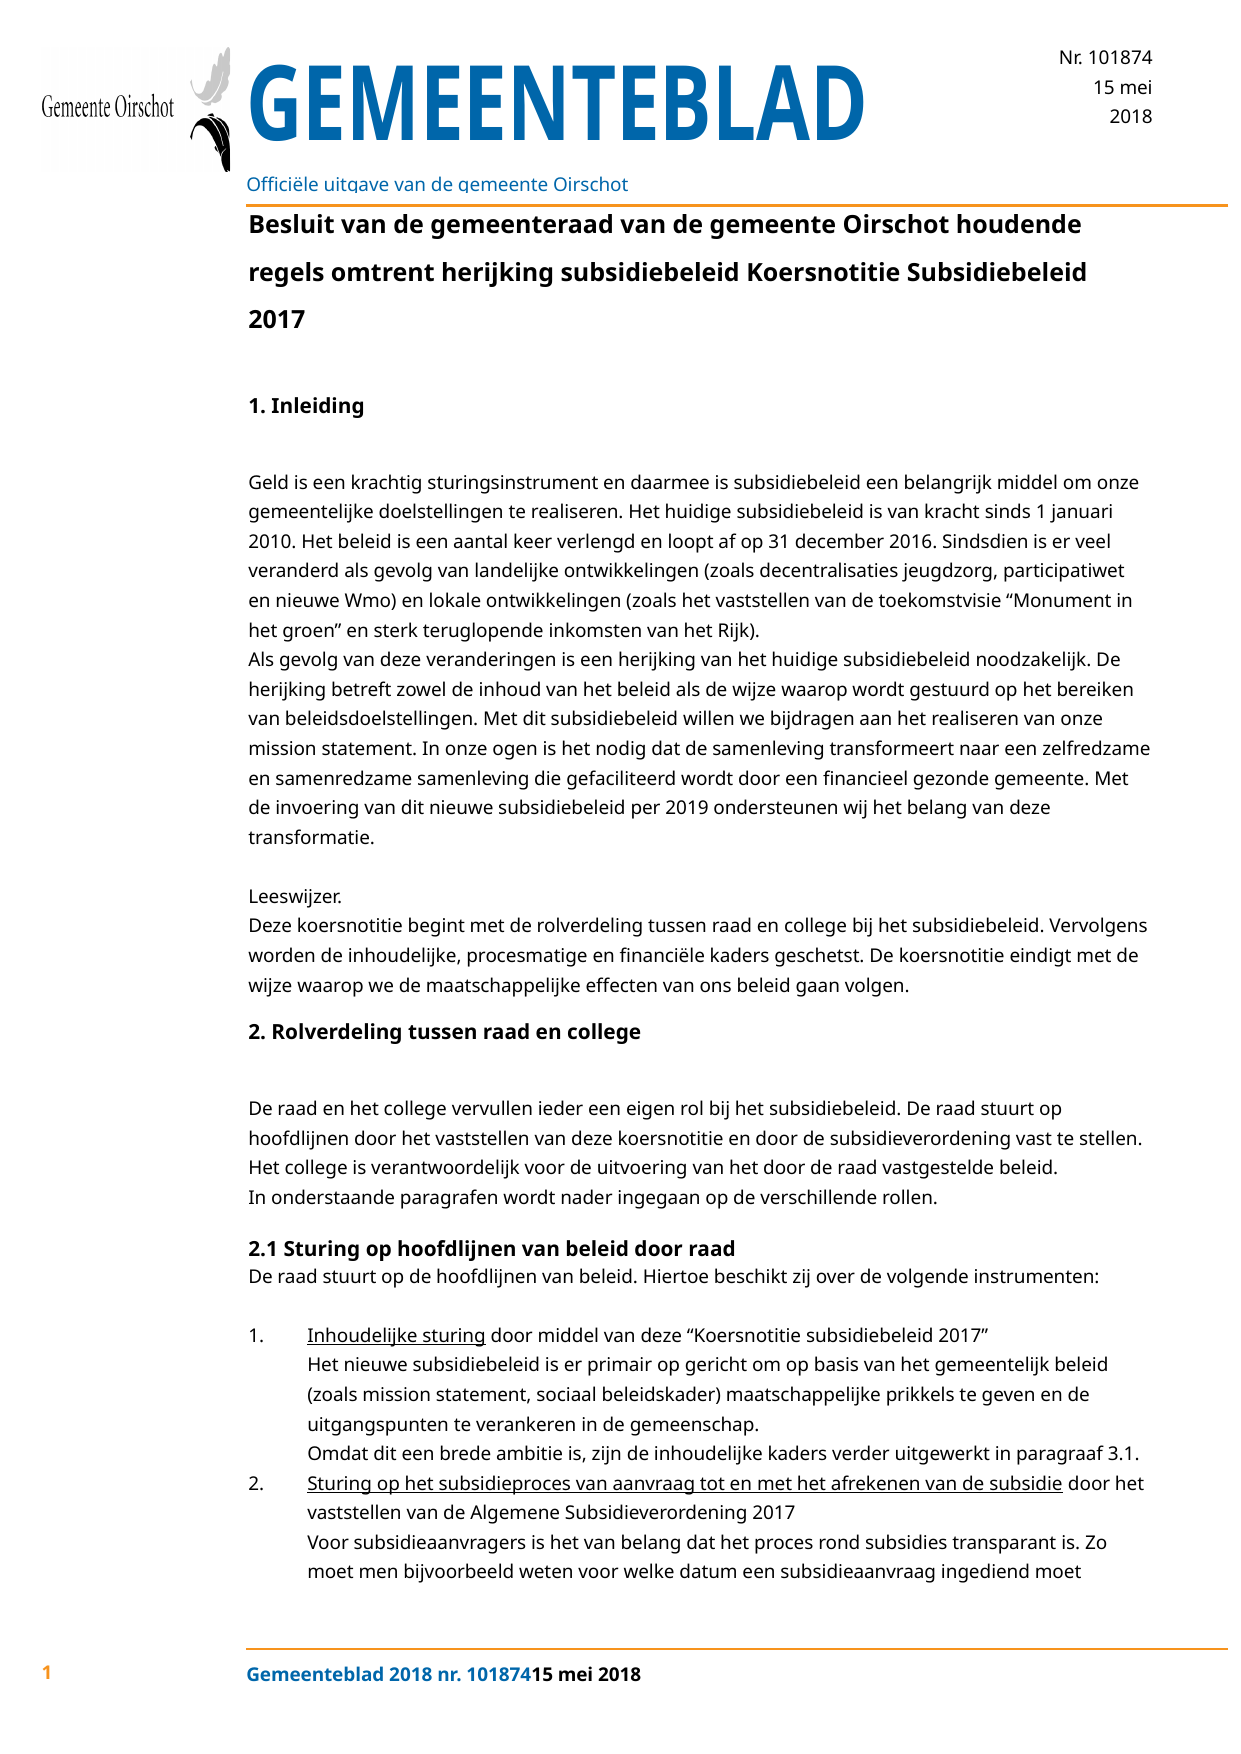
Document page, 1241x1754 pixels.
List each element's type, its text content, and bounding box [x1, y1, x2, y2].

text In onderstaande paragrafen wordt nader ingegaan op de verschillende rollen. [248, 1184, 1152, 1210]
text 1. Inleiding [248, 391, 1152, 420]
text Geld is een krachtig sturingsinstrument en daarmee is subsidiebeleid een belangrijk middel om onze gemeentelijke doelstellingen te realiseren. Het huidige subsidiebeleid is van kracht sinds 1 januari 2010. Het beleid is een aantal keer verlengd en loopt af op 31 december 2016. Sindsdien is er veel veranderd als gevolg van landelijke ontwikkelingen (zoals decentralisaties jeugdzorg, participatiwet en nieuwe Wmo) en lokale ontwikkelingen (zoals het vaststellen van de toekomstvisie “Monument in het groen” en sterk teruglopende inkomsten van het Rijk). [248, 469, 1152, 643]
text Besluit van de gemeenteraad van de gemeente Oirschot houdende regels omtrent herijking subsidiebeleid Koersnotitie Subsidiebeleid 2017 [248, 207, 1152, 336]
text 2.1 Sturing op hoofdlijnen van beleid door raad [248, 1234, 1152, 1263]
text Deze koersnotitie begint met de rolverdeling tussen raad en college bij het subsidiebeleid. Vervolgens worden de inhoudelijke, procesmatige en financiële kaders geschetst. De koersnotitie eindigt met de wijze waarop we de maatschappelijke effecten van ons beleid gaan volgen. [248, 913, 1152, 998]
text De raad stuurt op de hoofdlijnen van beleid. Hiertoe beschikt zij over de volgende instrumenten: [248, 1263, 1152, 1288]
list Sturing op het subsidieproces van aanvraag tot en met het afrekenen van de subsidie door het vaststellen van de Algemene Subsidieverordening 2017 [248, 1470, 1152, 1525]
text 2. Rolverdeling tussen raad en college [248, 1017, 1152, 1046]
list Voor subsidieaanvragers is het van belang dat het proces rond subsidies transparant is. Zo moet men bijvoorbeeld weten voor welke datum een subsidieaanvraag ingediend moet [248, 1529, 1152, 1584]
text Leeswijzer. [248, 883, 1152, 909]
list Inhoudelijke sturing door middel van deze “Koersnotitie subsidiebeleid 2017” [248, 1322, 1152, 1348]
text Als gevolg van deze veranderingen is een herijking van het huidige subsidiebeleid noodzakelijk. De herijking betreft zowel de inhoud van het beleid als de wijze waarop wordt gestuurd op het bereiken van beleidsdoelstellingen. Met dit subsidiebeleid willen we bijdragen aan het realiseren van onze mission statement. In onze ogen is het nodig dat de samenleving transformeert naar een zelfredzame en samenredzame samenleving die gefaciliteerd wordt door een financieel gezonde gemeente. Met de invoering van dit nieuwe subsidiebeleid per 2019 ondersteunen wij het belang van deze transformatie. [248, 646, 1152, 850]
list Het nieuwe subsidiebeleid is er primair op gericht om op basis van het gemeentelijk beleid (zoals mission statement, sociaal beleidskader) maatschappelijke prikkels te geven en de uitgangspunten te verankeren in de gemeenschap. [248, 1352, 1152, 1436]
text De raad en het college vervullen ieder een eigen rol bij het subsidiebeleid. De raad stuurt op hoofdlijnen door het vaststellen van deze koersnotitie en door de subsidieverordening vast te stellen. Het college is verantwoordelijk voor de uitvoering van het door de raad vastgestelde beleid. [248, 1095, 1152, 1180]
picture [41, 47, 231, 172]
list Omdat dit een brede ambitie is, zijn de inhoudelijke kaders verder uitgewerkt in paragraaf 3.1. [248, 1440, 1152, 1466]
